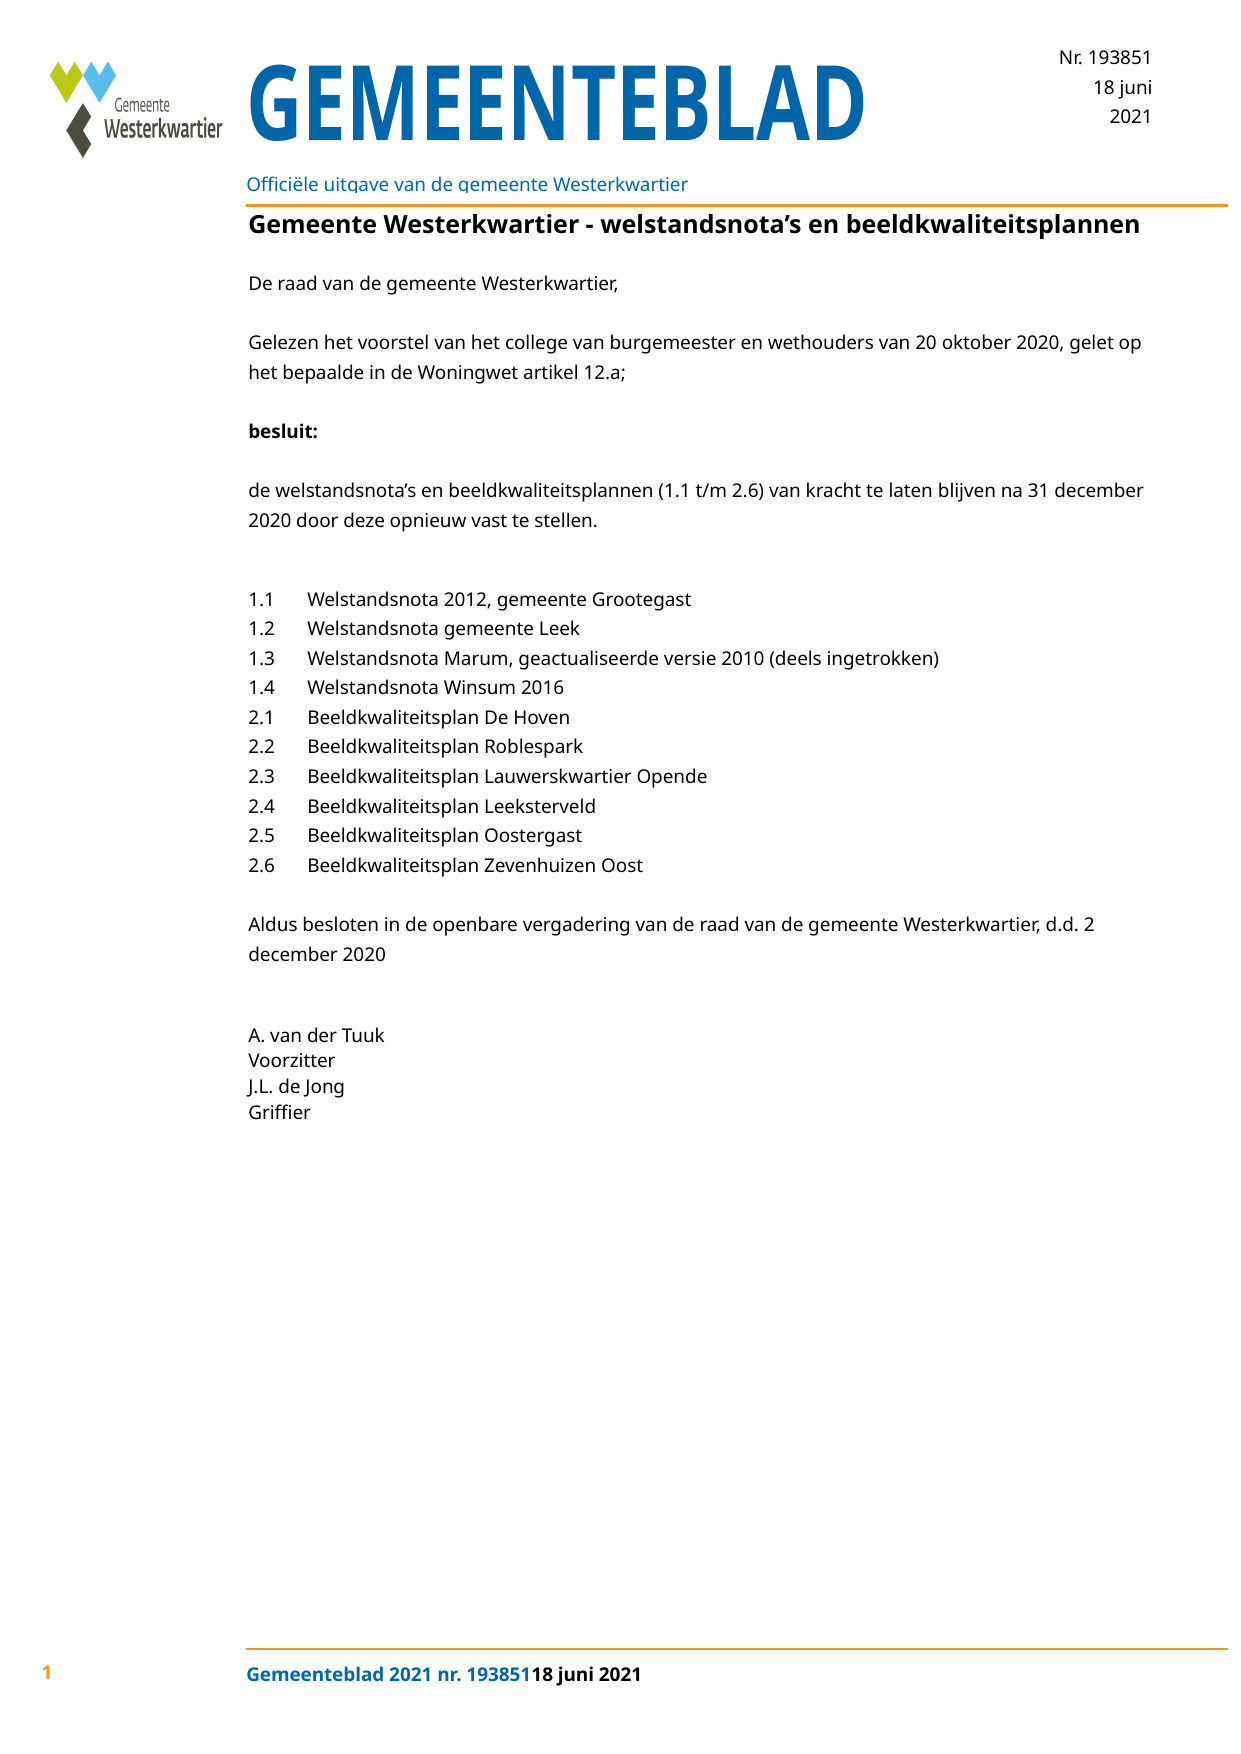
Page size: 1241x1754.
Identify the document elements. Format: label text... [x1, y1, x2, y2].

list Beeldkwaliteitsplan De Hoven [248, 704, 1152, 730]
list Welstandsnota 2012, gemeente Grootegast [248, 586, 1152, 612]
list Welstandsnota Marum, geactualiseerde versie 2010 (deels ingetrokken) [248, 645, 1152, 671]
text J.L. de Jong [248, 1073, 1152, 1099]
list Beeldkwaliteitsplan Roblespark [248, 734, 1152, 759]
list Welstandsnota gemeente Leek [248, 615, 1152, 641]
text besluit: [248, 418, 1152, 444]
list Welstandsnota Winsum 2016 [248, 674, 1152, 700]
list Beeldkwaliteitsplan Oostergast [248, 822, 1152, 848]
list Beeldkwaliteitsplan Zevenhuizen Oost [248, 852, 1152, 878]
list Beeldkwaliteitsplan Lauwerskwartier Opende [248, 763, 1152, 789]
picture [41, 47, 231, 172]
text De raad van de gemeente Westerkwartier, [248, 270, 1152, 296]
text A. van der Tuuk [248, 1022, 1152, 1048]
text Griffier [248, 1099, 1152, 1125]
text de welstandsnota’s en beeldkwaliteitsplannen (1.1 t/m 2.6) van kracht te laten blijven na 31 december 2020 door deze opnieuw vast te stellen. [248, 477, 1152, 533]
text Gelezen het voorstel van het college van burgemeester en wethouders van 20 oktober 2020, gelet op het bepaalde in de Woningwet artikel 12.a; [248, 329, 1152, 385]
text Gemeente Westerkwartier - welstandsnota’s en beeldkwaliteitsplannen [248, 207, 1152, 241]
text Aldus besloten in de openbare vergadering van de raad van de gemeente Westerkwartier, d.d. 2 december 2020 [248, 911, 1152, 967]
list Beeldkwaliteitsplan Leeksterveld [248, 793, 1152, 819]
text Voorzitter [248, 1048, 1152, 1073]
